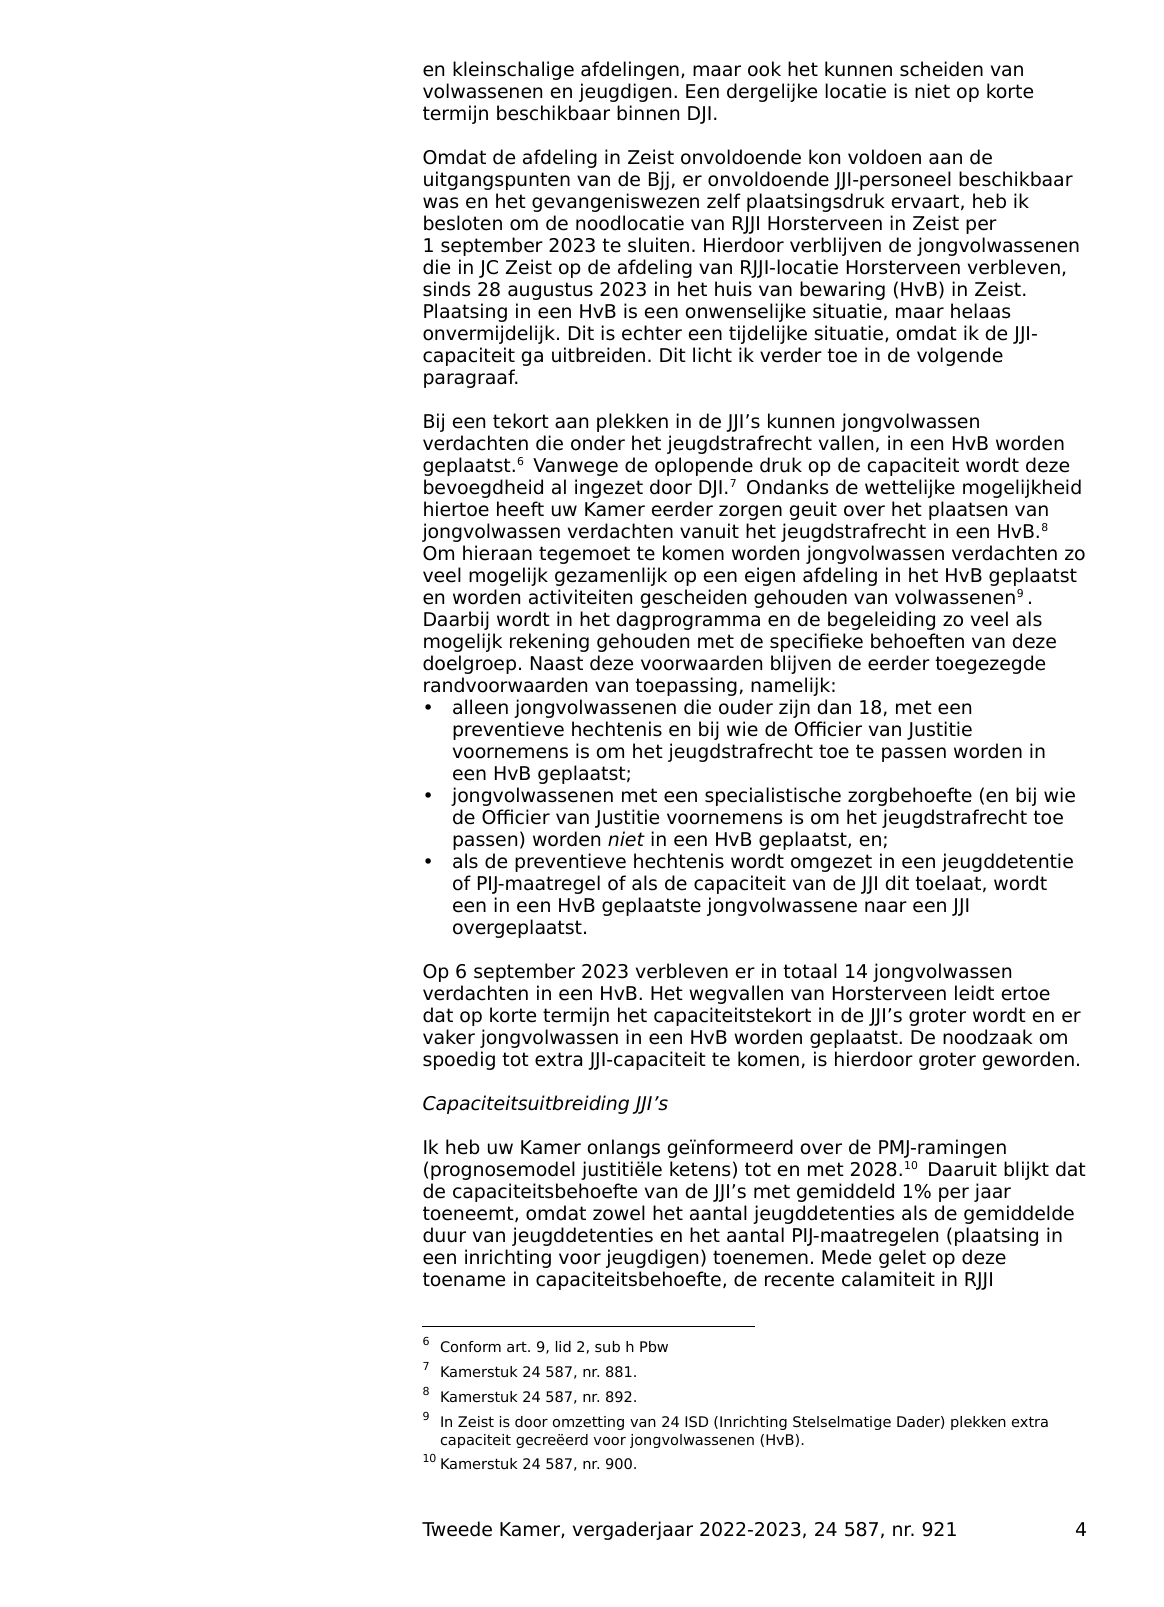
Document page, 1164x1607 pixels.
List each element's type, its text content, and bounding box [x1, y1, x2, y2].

text Ik heb uw Kamer onlangs geïnformeerd over de PMJ-ramingen (prognosemodel justitiële ketens) tot en met 2028. Daaruit blijkt dat de capaciteitsbehoefte van de JJI’s met gemiddeld 1% per jaar toeneemt, omdat zowel het aantal jeugddetenties als de gemiddelde duur van jeugddetenties en het aantal PIJ-maatregelen (plaatsing in een inrichting voor jeugdigen) toenemen. Mede gelet op deze toename in capaciteitsbehoefte, de recente calamiteit in RJJI [422, 1137, 1087, 1291]
subtitle Capaciteitsuitbreiding JJI’s [422, 1093, 1087, 1115]
text • alleen jongvolwassenen die ouder zijn dan 18, met een preventieve hechtenis en bij wie de Officier van Justitie voornemens is om het jeugdstrafrecht toe te passen worden in een HvB geplaatst; [422, 697, 1087, 785]
text Kamerstuk 24 587, nr. 900. [422, 1452, 1087, 1474]
text en kleinschalige afdelingen, maar ook het kunnen scheiden van volwassenen en jeugdigen. Een dergelijke locatie is niet op korte termijn beschikbaar binnen DJI. [422, 59, 1087, 125]
text In Zeist is door omzetting van 24 ISD (Inrichting Stelselmatige Dader) plekken extra capaciteit gecreëerd voor jongvolwassenen (HvB). [422, 1410, 1087, 1449]
text Conform art. 9, lid 2, sub h Pbw [422, 1335, 1087, 1357]
text Op 6 september 2023 verbleven er in totaal 14 jongvolwassen verdachten in een HvB. Het wegvallen van Horsterveen leidt ertoe dat op korte termijn het capaciteitstekort in de JJI’s groter wordt en er vaker jongvolwassen in een HvB worden geplaatst. De noodzaak om spoedig tot extra JJI-capaciteit te komen, is hierdoor groter geworden. [422, 961, 1087, 1071]
text Omdat de afdeling in Zeist onvoldoende kon voldoen aan de uitgangspunten van de Bjj, er onvoldoende JJI-personeel beschikbaar was en het gevangeniswezen zelf plaatsingsdruk ervaart, heb ik besloten om de noodlocatie van RJJI Horsterveen in Zeist per 1 september 2023 te sluiten. Hierdoor verblijven de jongvolwassenen die in JC Zeist op de afdeling van RJJI-locatie Horsterveen verbleven, sinds 28 augustus 2023 in het huis van bewaring (HvB) in Zeist. Plaatsing in een HvB is een onwenselijke situatie, maar helaas onvermijdelijk. Dit is echter een tijdelijke situatie, omdat ik de JJI-capaciteit ga uitbreiden. Dit licht ik verder toe in de volgende paragraaf. [422, 147, 1087, 389]
text • als de preventieve hechtenis wordt omgezet in een jeugddetentie of PIJ-maatregel of als de capaciteit van de JJI dit toelaat, wordt een in een HvB geplaatste jongvolwassene naar een JJI overgeplaatst. [422, 851, 1087, 939]
text Kamerstuk 24 587, nr. 881. [422, 1360, 1087, 1382]
text Kamerstuk 24 587, nr. 892. [422, 1385, 1087, 1407]
text Bij een tekort aan plekken in de JJI’s kunnen jongvolwassen verdachten die onder het jeugdstrafrecht vallen, in een HvB worden geplaatst. Vanwege de oplopende druk op de capaciteit wordt deze bevoegdheid al ingezet door DJI. Ondanks de wettelijke mogelijkheid hiertoe heeft uw Kamer eerder zorgen geuit over het plaatsen van jongvolwassen verdachten vanuit het jeugdstrafrecht in een HvB. Om hieraan tegemoet te komen worden jongvolwassen verdachten zo veel mogelijk gezamenlijk op een eigen afdeling in het HvB geplaatst en worden activiteiten gescheiden gehouden van volwassenen. Daarbij wordt in het dagprogramma en de begeleiding zo veel als mogelijk rekening gehouden met de specifieke behoeften van deze doelgroep. Naast deze voorwaarden blijven de eerder toegezegde randvoorwaarden van toepassing, namelijk: [422, 411, 1087, 697]
text • jongvolwassenen met een specialistische zorgbehoefte (en bij wie de Officier van Justitie voornemens is om het jeugdstrafrecht toe passen) worden niet in een HvB geplaatst, en; [422, 785, 1087, 851]
